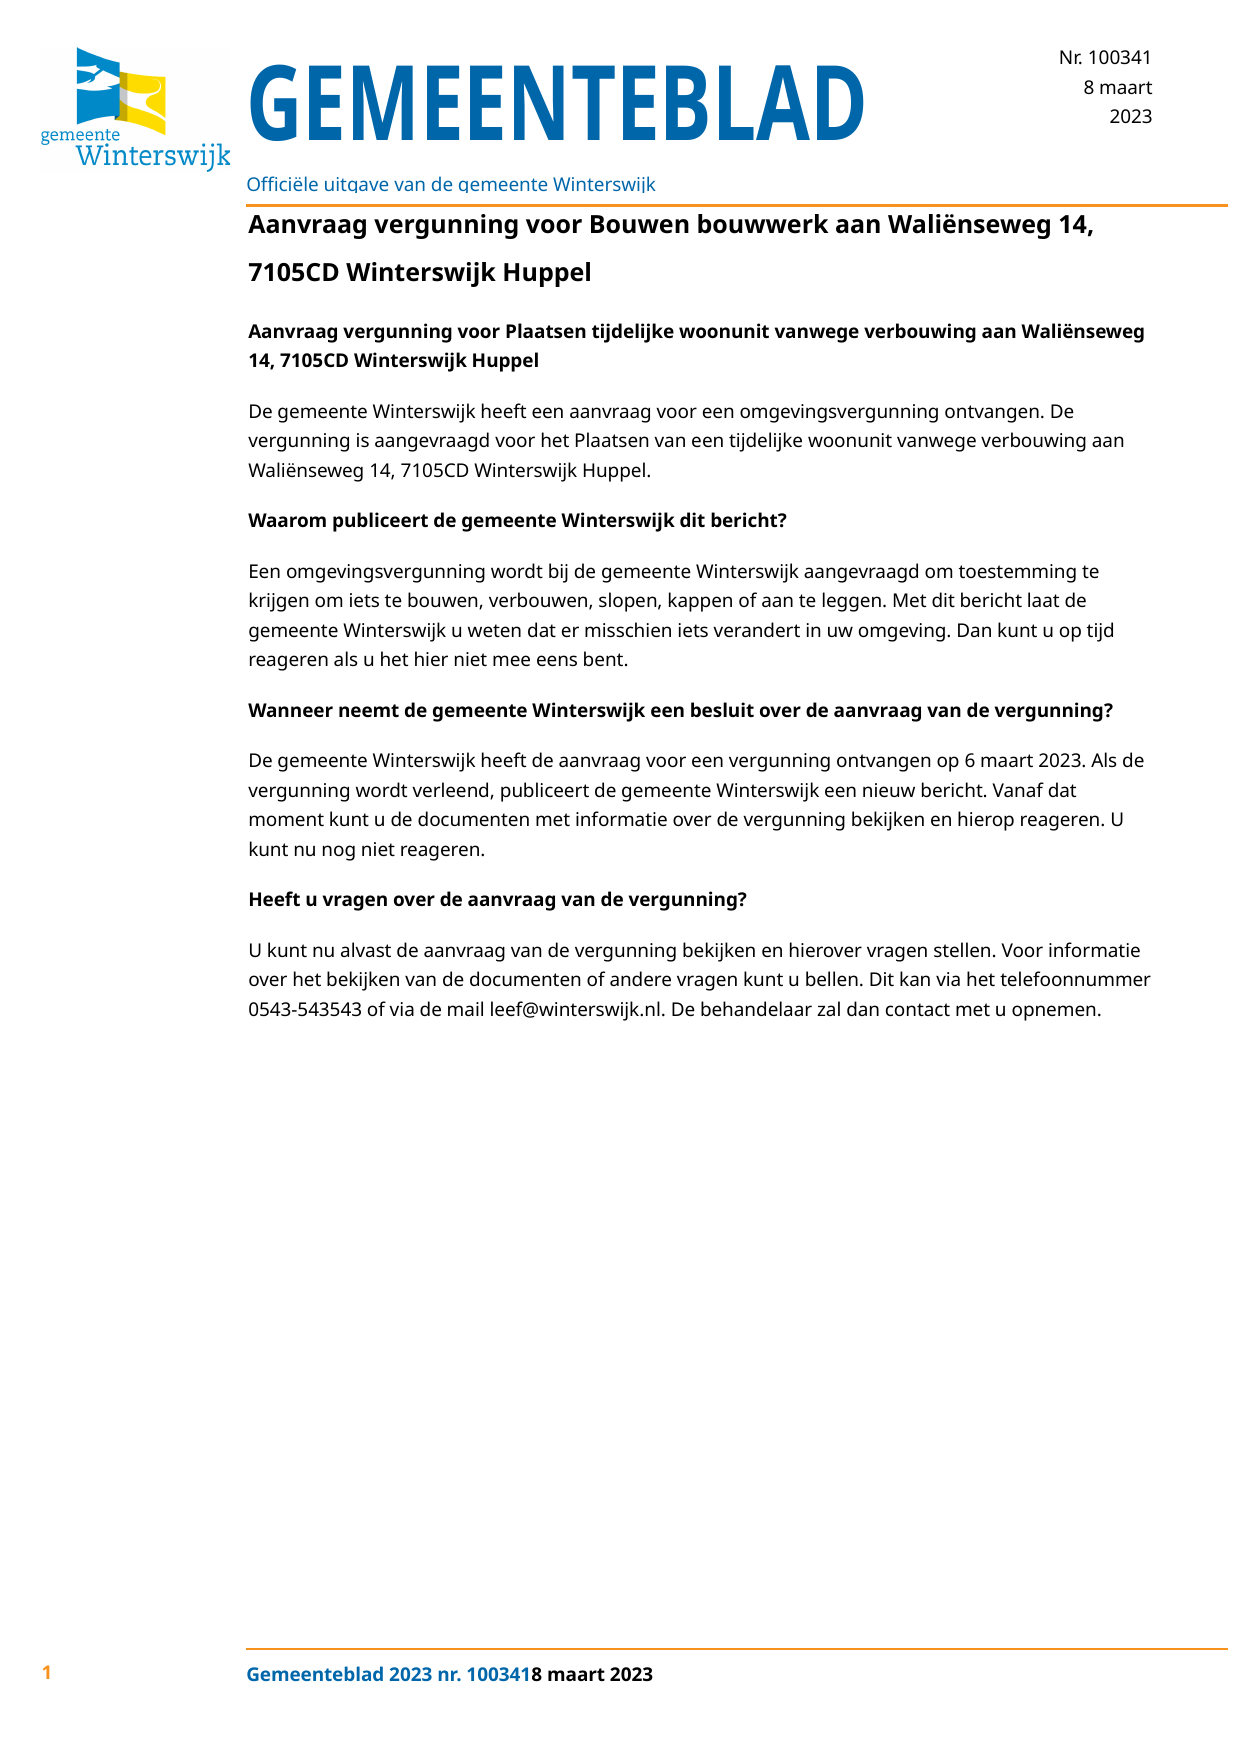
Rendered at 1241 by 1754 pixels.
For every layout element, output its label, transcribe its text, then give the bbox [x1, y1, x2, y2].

text Een omgevingsvergunning wordt bij de gemeente Winterswijk aangevraagd om toestemming te krijgen om iets te bouwen, verbouwen, slopen, kappen of aan te leggen. Met dit bericht laat de gemeente Winterswijk u weten dat er misschien iets verandert in uw omgeving. Dan kunt u op tijd reageren als u het hier niet mee eens bent. [248, 558, 1152, 672]
text Aanvraag vergunning voor Plaatsen tijdelijke woonunit vanwege verbouwing aan Waliënseweg 14, 7105CD Winterswijk Huppel [248, 318, 1152, 373]
picture [225, 153, 231, 162]
text De gemeente Winterswijk heeft een aanvraag voor een omgevingsvergunning ontvangen. De vergunning is aangevraagd voor het Plaatsen van een tijdelijke woonunit vanwege verbouwing aan Waliënseweg 14, 7105CD Winterswijk Huppel. [248, 398, 1152, 483]
text Aanvraag vergunning voor Bouwen bouwwerk aan Waliënseweg 14, 7105CD Winterswijk Huppel [248, 207, 1152, 288]
picture [41, 47, 231, 172]
text Waarom publiceert de gemeente Winterswijk dit bericht? [248, 507, 1152, 533]
text De gemeente Winterswijk heeft de aanvraag voor een vergunning ontvangen op 6 maart 2023. Als de vergunning wordt verleend, publiceert de gemeente Winterswijk een nieuw bericht. Vanaf dat moment kunt u de documenten met informatie over de vergunning bekijken en hierop reageren. U kunt nu nog niet reageren. [248, 747, 1152, 862]
text U kunt nu alvast de aanvraag van de vergunning bekijken en hierover vragen stellen. Voor informatie over het bekijken van de documenten of andere vragen kunt u bellen. Dit kan via het telefoonnummer 0543-543543 of via de mail leef@winterswijk.nl. De behandelaar zal dan contact met u opnemen. [248, 937, 1152, 1022]
text Heeft u vragen over de aanvraag van de vergunning? [248, 887, 1152, 912]
text Wanneer neemt de gemeente Winterswijk een besluit over de aanvraag van de vergunning? [248, 697, 1152, 723]
